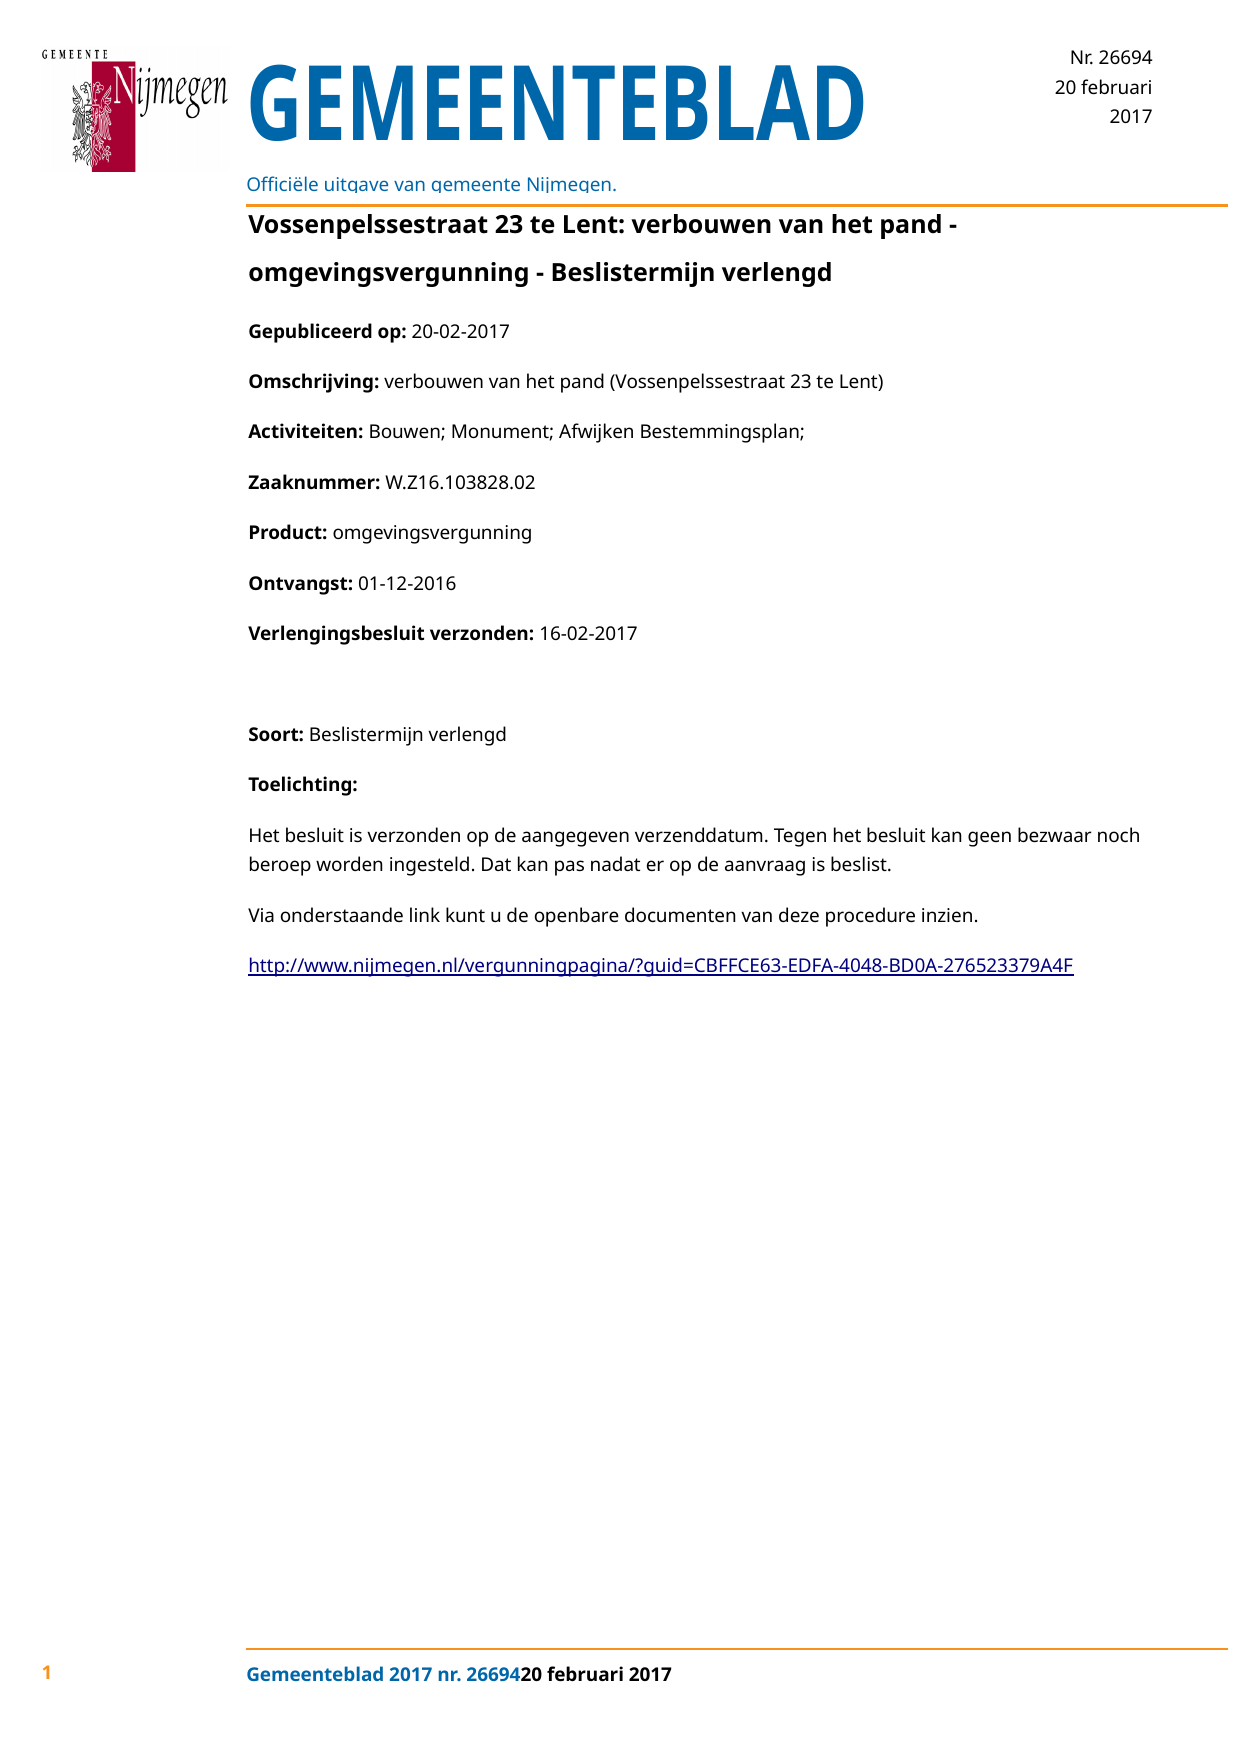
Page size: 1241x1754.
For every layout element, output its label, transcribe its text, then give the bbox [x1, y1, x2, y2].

text Via onderstaande link kunt u de openbare documenten van deze procedure inzien. [248, 902, 1152, 928]
text Toelichting: [248, 772, 1152, 797]
text Verlengingsbesluit verzonden: 16-02-2017 [248, 620, 1152, 646]
text Vossenpelssestraat 23 te Lent: verbouwen van het pand - omgevingsvergunning - Beslistermijn verlengd [248, 207, 1152, 288]
text Gepubliceerd op: 20-02-2017 [248, 318, 1152, 344]
text Zaaknummer: W.Z16.103828.02 [248, 469, 1152, 495]
text Omschrijving: verbouwen van het pand (Vossenpelssestraat 23 te Lent) [248, 368, 1152, 394]
text Product: omgevingsvergunning [248, 519, 1152, 545]
text Activiteiten: Bouwen; Monument; Afwijken Bestemmingsplan; [248, 419, 1152, 444]
text Soort: Beslistermijn verlengd [248, 721, 1152, 747]
picture [41, 47, 231, 172]
text http://www.nijmegen.nl/vergunningpagina/?guid=CBFFCE63-EDFA-4048-BD0A-276523379A4F [248, 952, 1152, 978]
text Ontvangst: 01-12-2016 [248, 570, 1152, 596]
text Het besluit is verzonden op de aangegeven verzenddatum. Tegen het besluit kan geen bezwaar noch beroep worden ingesteld. Dat kan pas nadat er op de aanvraag is beslist. [248, 822, 1152, 877]
